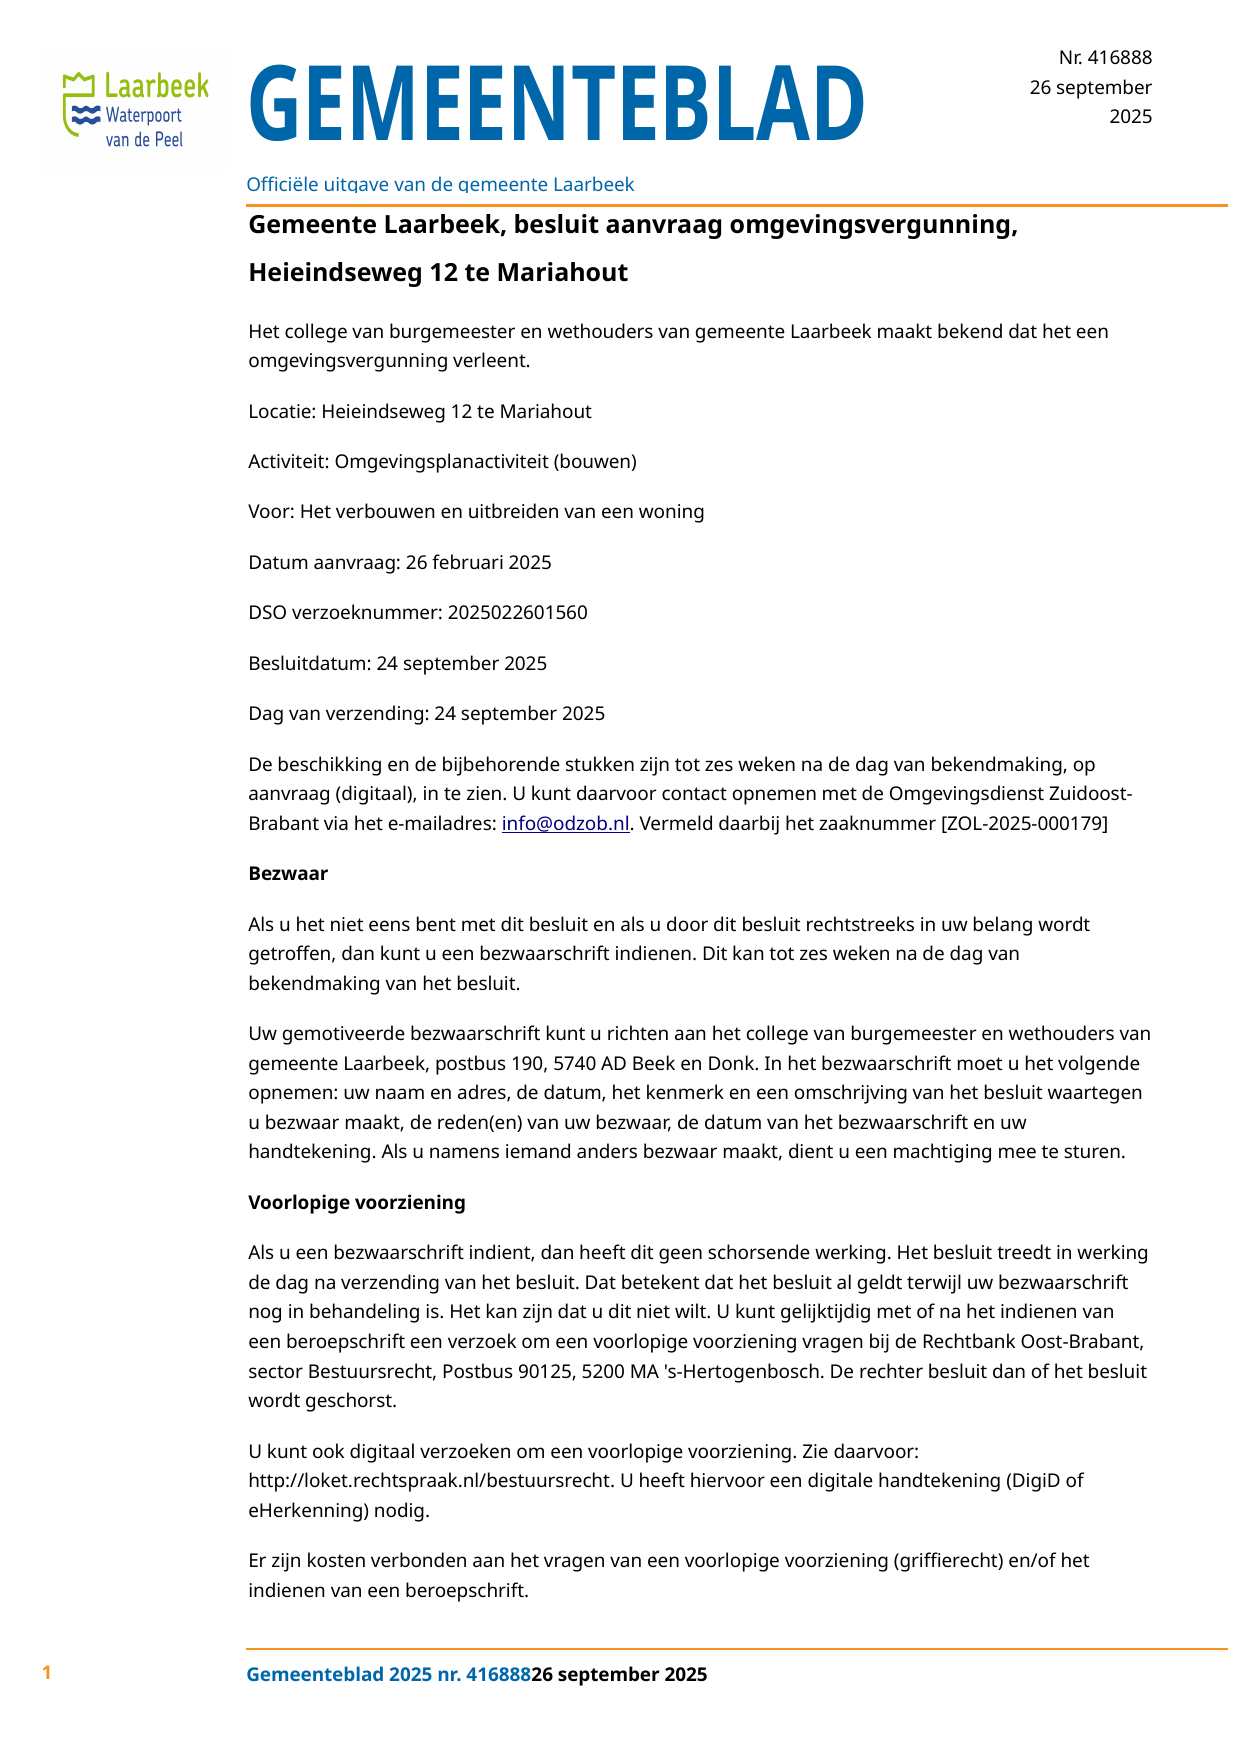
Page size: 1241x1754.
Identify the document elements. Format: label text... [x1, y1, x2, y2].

text Voor: Het verbouwen en uitbreiden van een woning [248, 499, 1152, 524]
text Gemeente Laarbeek, besluit aanvraag omgevingsvergunning, Heieindseweg 12 te Mariahout [248, 207, 1152, 288]
text Activiteit: Omgevingsplanactiviteit (bouwen) [248, 448, 1152, 474]
text Besluitdatum: 24 september 2025 [248, 650, 1152, 676]
text Voorlopige voorziening [248, 1189, 1152, 1215]
text DSO verzoeknummer: 2025022601560 [248, 599, 1152, 625]
picture [41, 47, 231, 172]
text De beschikking en de bijbehorende stukken zijn tot zes weken na de dag van bekendmaking, op aanvraag (digitaal), in te zien. U kunt daarvoor contact opnemen met de Omgevingsdienst Zuidoost-Brabant via het e-mailadres: info@odzob.nl. Vermeld daarbij het zaaknummer [ZOL-2025-000179] [248, 751, 1152, 836]
text Er zijn kosten verbonden aan het vragen van een voorlopige voorziening (griffierecht) en/of het indienen van een beroepschrift. [248, 1547, 1152, 1603]
text Als u het niet eens bent met dit besluit en als u door dit besluit rechtstreeks in uw belang wordt getroffen, dan kunt u een bezwaarschrift indienen. Dit kan tot zes weken na de dag van bekendmaking van het besluit. [248, 911, 1152, 996]
text Het college van burgemeester en wethouders van gemeente Laarbeek maakt bekend dat het een omgevingsvergunning verleent. [248, 318, 1152, 373]
text Locatie: Heieindseweg 12 te Mariahout [248, 398, 1152, 424]
text Bezwaar [248, 860, 1152, 886]
text Uw gemotiveerde bezwaarschrift kunt u richten aan het college van burgemeester en wethouders van gemeente Laarbeek, postbus 190, 5740 AD Beek en Donk. In het bezwaarschrift moet u het volgende opnemen: uw naam en adres, de datum, het kenmerk en een omschrijving van het besluit waartegen u bezwaar maakt, de reden(en) van uw bezwaar, de datum van het bezwaarschrift en uw handtekening. Als u namens iemand anders bezwaar maakt, dient u een machtiging mee te sturen. [248, 1020, 1152, 1164]
text Datum aanvraag: 26 februari 2025 [248, 549, 1152, 575]
text Dag van verzending: 24 september 2025 [248, 700, 1152, 726]
text U kunt ook digitaal verzoeken om een voorlopige voorziening. Zie daarvoor: http://loket.rechtspraak.nl/bestuursrecht. U heeft hiervoor een digitale handtekening (DigiD of eHerkenning) nodig. [248, 1438, 1152, 1523]
text Als u een bezwaarschrift indient, dan heeft dit geen schorsende werking. Het besluit treedt in werking de dag na verzending van het besluit. Dat betekent dat het besluit al geldt terwijl uw bezwaarschrift nog in behandeling is. Het kan zijn dat u dit niet wilt. U kunt gelijktijdig met of na het indienen van een beroepschrift een verzoek om een voorlopige voorziening vragen bij de Rechtbank Oost-Brabant, sector Bestuursrecht, Postbus 90125, 5200 MA 's‑Hertogenbosch. De rechter besluit dan of het besluit wordt geschorst. [248, 1239, 1152, 1413]
